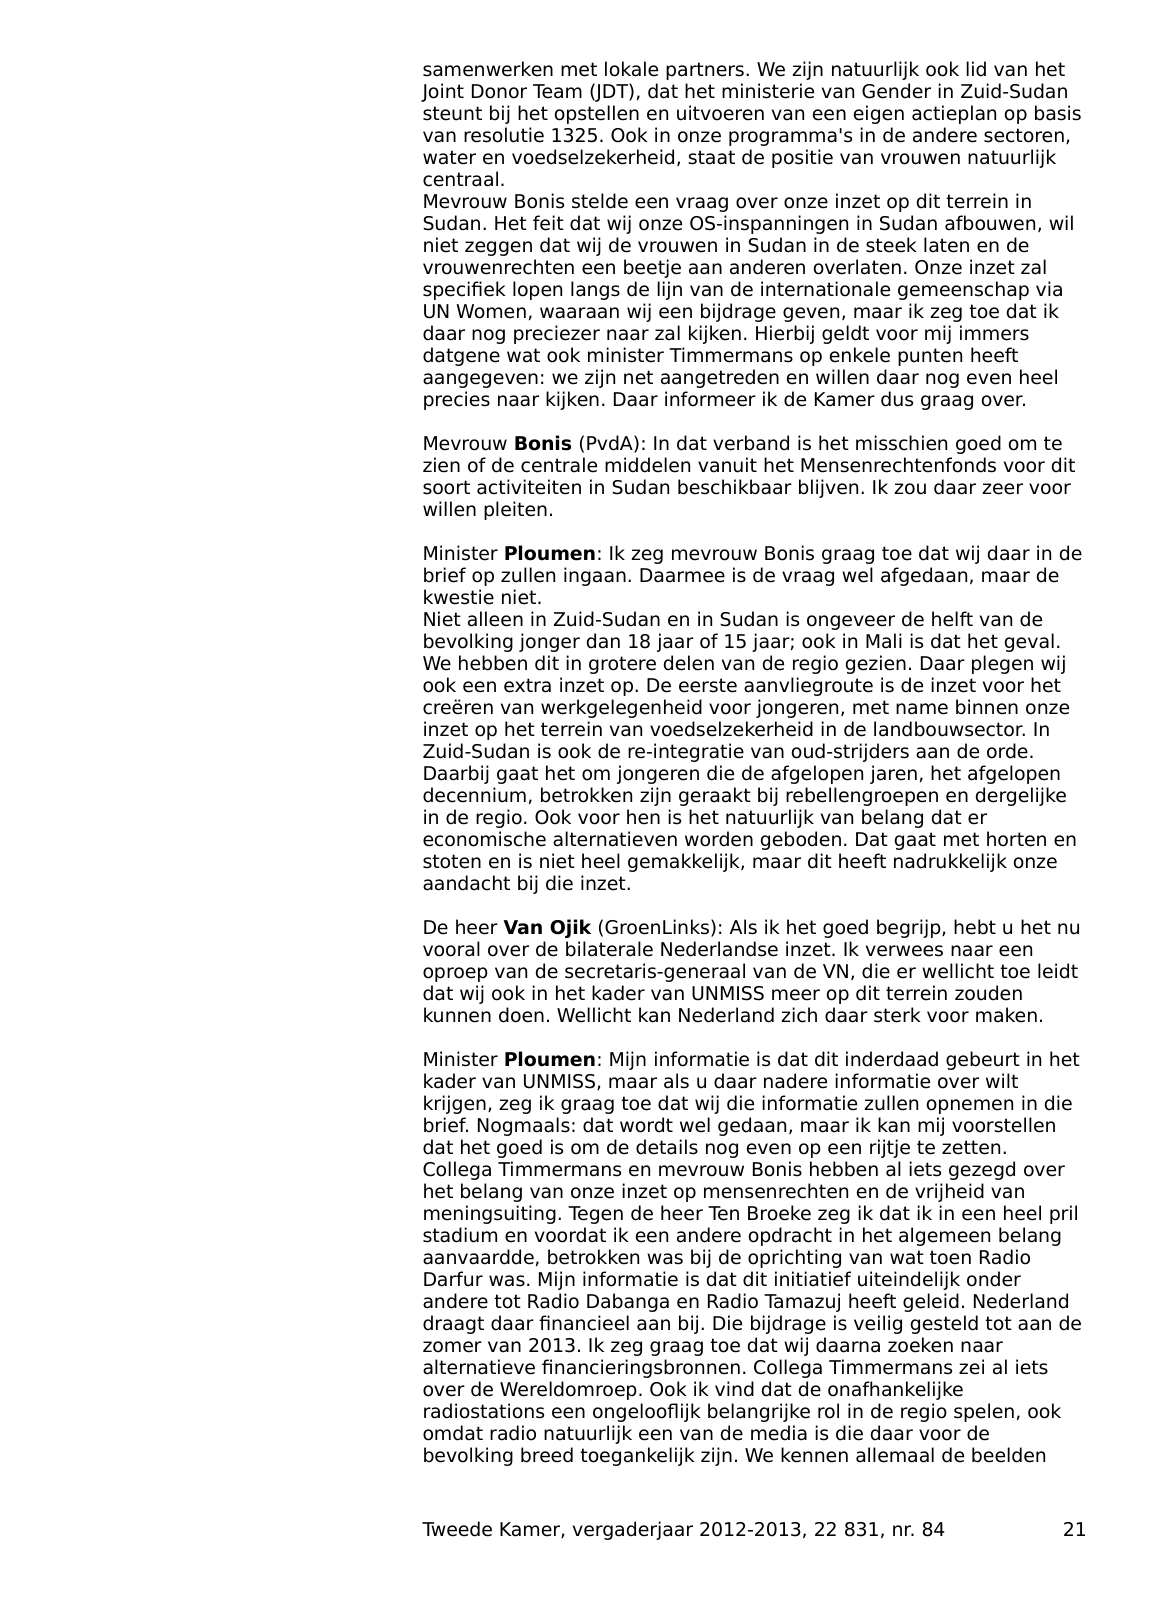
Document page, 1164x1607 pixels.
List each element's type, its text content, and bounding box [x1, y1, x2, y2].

text Collega Timmermans en mevrouw Bonis hebben al iets gezegd over het belang van onze inzet op mensenrechten en de vrijheid van meningsuiting. Tegen de heer Ten Broeke zeg ik dat ik in een heel pril stadium en voordat ik een andere opdracht in het algemeen belang aanvaardde, betrokken was bij de oprichting van wat toen Radio Darfur was. Mijn informatie is dat dit initiatief uiteindelijk onder andere tot Radio Dabanga en Radio Tamazuj heeft geleid. Nederland draagt daar financieel aan bij. Die bijdrage is veilig gesteld tot aan de zomer van 2013. Ik zeg graag toe dat wij daarna zoeken naar alternatieve financieringsbronnen. Collega Timmermans zei al iets over de Wereldomroep. Ook ik vind dat de onafhankelijke radiostations een ongelooflijk belangrijke rol in de regio spelen, ook omdat radio natuurlijk een van de media is die daar voor de bevolking breed toegankelijk zijn. We kennen allemaal de beelden [422, 1159, 1087, 1467]
text De heer Van Ojik (GroenLinks): Als ik het goed begrijp, hebt u het nu vooral over de bilaterale Nederlandse inzet. Ik verwees naar een oproep van de secretaris-generaal van de VN, die er wellicht toe leidt dat wij ook in het kader van UNMISS meer op dit terrein zouden kunnen doen. Wellicht kan Nederland zich daar sterk voor maken. [422, 917, 1087, 1027]
text Niet alleen in Zuid-Sudan en in Sudan is ongeveer de helft van de bevolking jonger dan 18 jaar of 15 jaar; ook in Mali is dat het geval. We hebben dit in grotere delen van de regio gezien. Daar plegen wij ook een extra inzet op. De eerste aanvliegroute is de inzet voor het creëren van werkgelegenheid voor jongeren, met name binnen onze inzet op het terrein van voedselzekerheid in de landbouwsector. In Zuid-Sudan is ook de re-integratie van oud-strijders aan de orde. Daarbij gaat het om jongeren die de afgelopen jaren, het afgelopen decennium, betrokken zijn geraakt bij rebellengroepen en dergelijke in de regio. Ook voor hen is het natuurlijk van belang dat er economische alternatieven worden geboden. Dat gaat met horten en stoten en is niet heel gemakkelijk, maar dit heeft nadrukkelijk onze aandacht bij die inzet. [422, 609, 1087, 895]
text Minister Ploumen: Ik zeg mevrouw Bonis graag toe dat wij daar in de brief op zullen ingaan. Daarmee is de vraag wel afgedaan, maar de kwestie niet. [422, 543, 1087, 609]
text Mevrouw Bonis stelde een vraag over onze inzet op dit terrein in Sudan. Het feit dat wij onze OS-inspanningen in Sudan afbouwen, wil niet zeggen dat wij de vrouwen in Sudan in de steek laten en de vrouwenrechten een beetje aan anderen overlaten. Onze inzet zal specifiek lopen langs de lijn van de internationale gemeenschap via UN Women, waaraan wij een bijdrage geven, maar ik zeg toe dat ik daar nog preciezer naar zal kijken. Hierbij geldt voor mij immers datgene wat ook minister Timmermans op enkele punten heeft aangegeven: we zijn net aangetreden en willen daar nog even heel precies naar kijken. Daar informeer ik de Kamer dus graag over. [422, 191, 1087, 411]
text samenwerken met lokale partners. We zijn natuurlijk ook lid van het Joint Donor Team (JDT), dat het ministerie van Gender in Zuid-Sudan steunt bij het opstellen en uitvoeren van een eigen actieplan op basis van resolutie 1325. Ook in onze programma's in de andere sectoren, water en voedselzekerheid, staat de positie van vrouwen natuurlijk centraal. [422, 59, 1087, 191]
text Minister Ploumen: Mijn informatie is dat dit inderdaad gebeurt in het kader van UNMISS, maar als u daar nadere informatie over wilt krijgen, zeg ik graag toe dat wij die informatie zullen opnemen in die brief. Nogmaals: dat wordt wel gedaan, maar ik kan mij voorstellen dat het goed is om de details nog even op een rijtje te zetten. [422, 1049, 1087, 1159]
text Mevrouw Bonis (PvdA): In dat verband is het misschien goed om te zien of de centrale middelen vanuit het Mensenrechtenfonds voor dit soort activiteiten in Sudan beschikbaar blijven. Ik zou daar zeer voor willen pleiten. [422, 433, 1087, 521]
